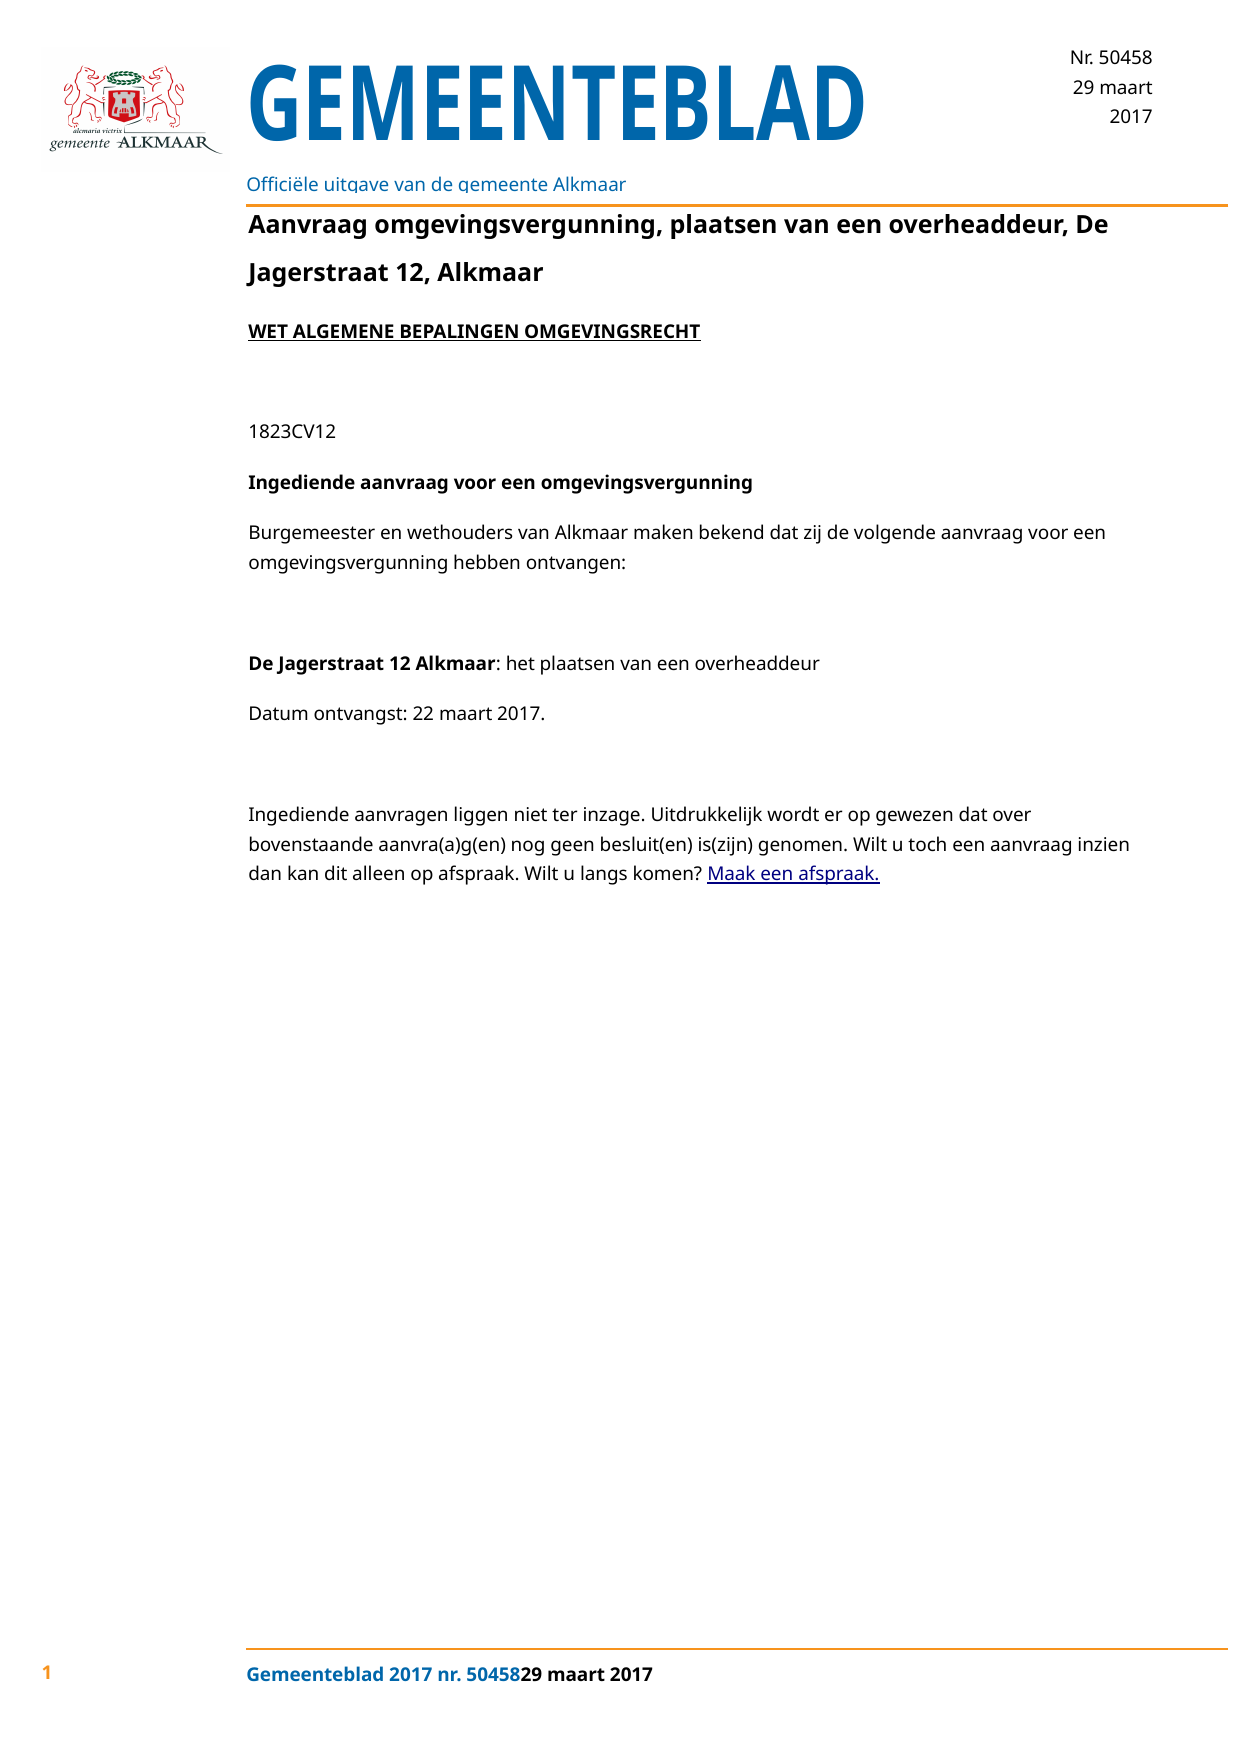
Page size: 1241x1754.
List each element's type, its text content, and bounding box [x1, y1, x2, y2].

text Datum ontvangst: 22 maart 2017. [248, 700, 1152, 726]
text Burgemeester en wethouders van Alkmaar maken bekend dat zij de volgende aanvraag voor een omgevingsvergunning hebben ontvangen: [248, 519, 1152, 575]
picture [41, 47, 231, 172]
text Aanvraag omgevingsvergunning, plaatsen van een overheaddeur, De Jagerstraat 12, Alkmaar [248, 207, 1152, 288]
text De Jagerstraat 12 Alkmaar: het plaatsen van een overheaddeur [248, 650, 1152, 676]
text 1823CV12 [248, 419, 1152, 444]
text Ingediende aanvragen liggen niet ter inzage. Uitdrukkelijk wordt er op gewezen dat over bovenstaande aanvra(a)g(en) nog geen besluit(en) is(zijn) genomen. Wilt u toch een aanvraag inzien dan kan dit alleen op afspraak. Wilt u langs komen? Maak een afspraak. [248, 801, 1152, 886]
text Ingediende aanvraag voor een omgevingsvergunning [248, 469, 1152, 495]
text WET ALGEMENE BEPALINGEN OMGEVINGSRECHT [248, 318, 1152, 344]
